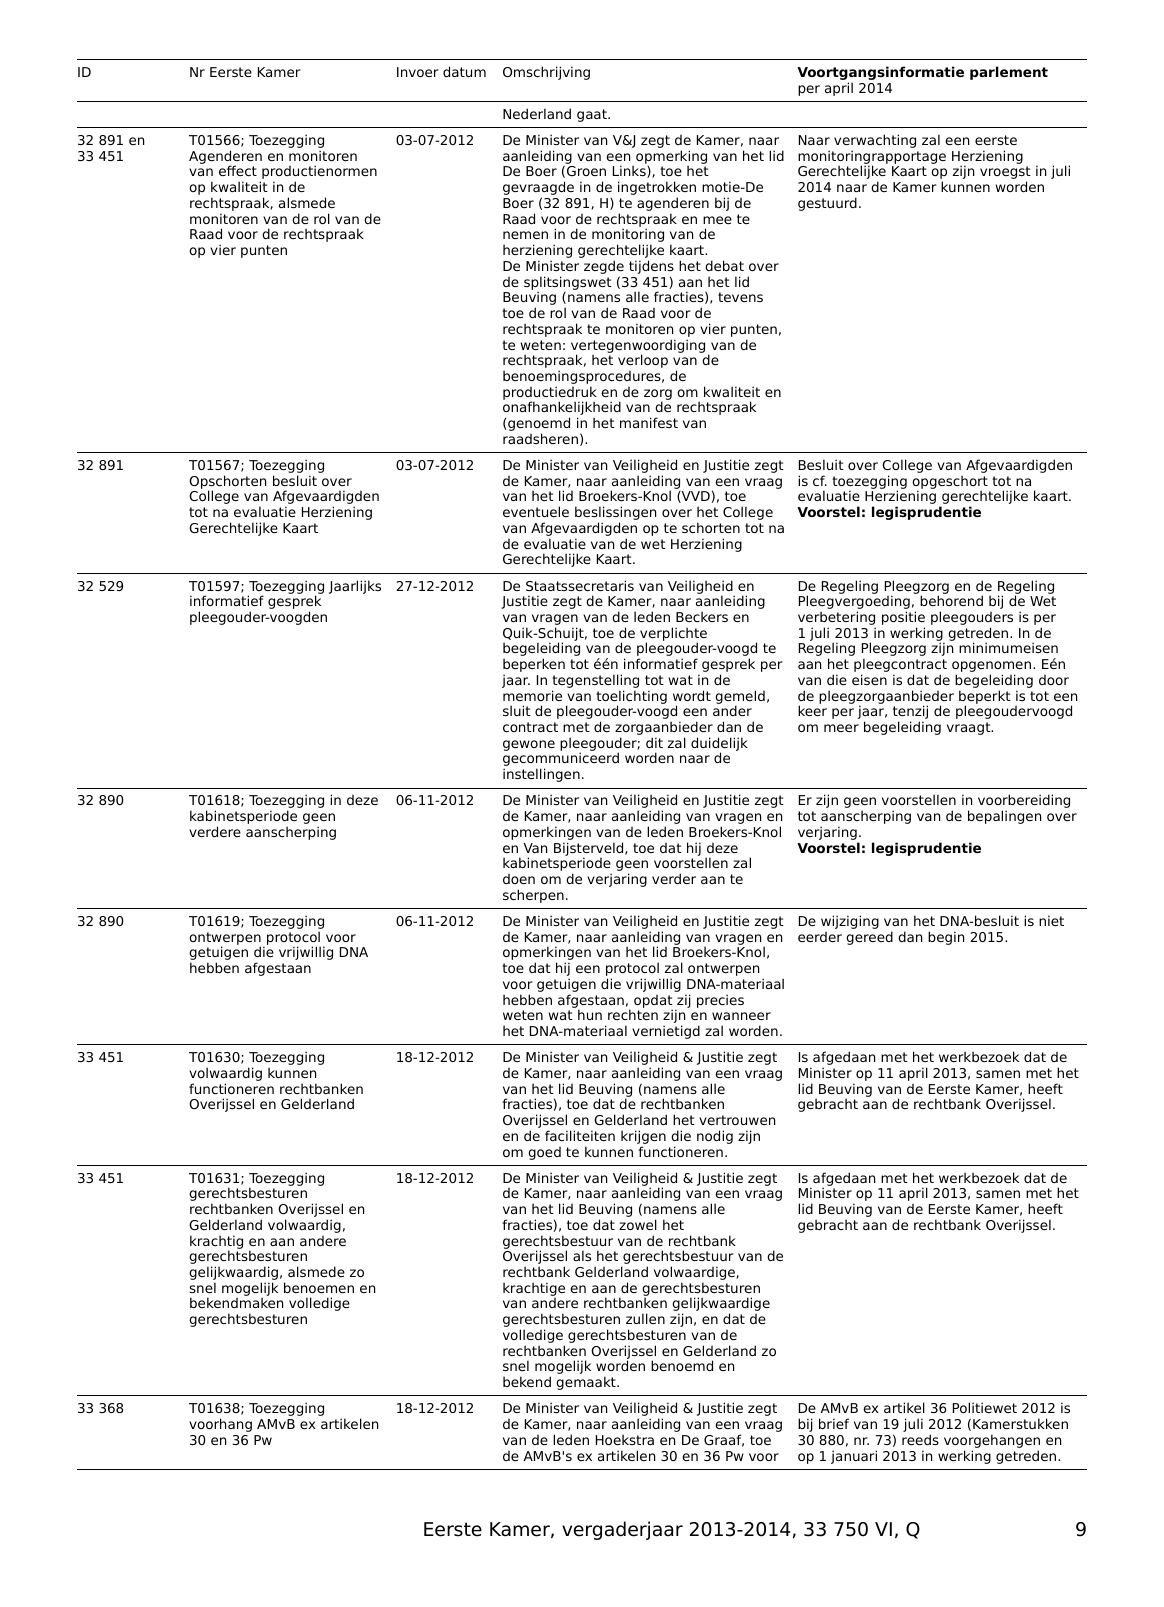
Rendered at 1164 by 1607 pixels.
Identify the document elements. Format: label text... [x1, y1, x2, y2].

table_cell T01630; Toezegging volwaardig kunnen functioneren rechtbanken Overijssel en Gelderland [183, 1045, 390, 1165]
table_cell [791, 102, 1087, 127]
table_cell 33 368 [77, 1396, 183, 1469]
table_cell T01566; Toezegging Agenderen en monitoren van effect productienormen op kwaliteit in de rechtspraak, alsmede monitoren van de rol van de Raad voor de rechtspraak op vier punten [183, 128, 390, 452]
table_cell 03-07-2012 [390, 453, 496, 573]
table_cell 27-12-2012 [390, 574, 496, 787]
table_cell De Minister van Veiligheid en Justitie zegt de Kamer, naar aanleiding van vragen en opmerkingen van de leden Broekers-Knol en Van Bijsterveld, toe dat hij deze kabinetsperiode geen voorstellen zal doen om de verjaring verder aan te scherpen. [496, 789, 791, 908]
table_header ID [77, 60, 183, 101]
table_cell 33 451 [77, 1166, 183, 1395]
table_cell De AMvB ex artikel 36 Politiewet 2012 is bij brief van 19 juli 2012 (Kamerstukken 30 880, nr. 73) reeds voorgehangen en op 1 januari 2013 in werking getreden. [791, 1396, 1087, 1469]
table_cell 32 529 [77, 574, 183, 787]
table_cell Nederland gaat. [496, 102, 791, 127]
table_cell 03-07-2012 [390, 128, 496, 452]
table_cell T01567; Toezegging Opschorten besluit over College van Afgevaardigden tot na evaluatie Herziening Gerechtelijke Kaart [183, 453, 390, 573]
table_cell De wijziging van het DNA-besluit is niet eerder gereed dan begin 2015. [791, 909, 1087, 1044]
table_cell 06-11-2012 [390, 789, 496, 908]
table_cell [390, 102, 496, 127]
table_cell De Minister van Veiligheid en Justitie zegt de Kamer, naar aanleiding van vragen en opmerkingen van het lid Broekers-Knol, toe dat hij een protocol zal ontwerpen voor getuigen die vrijwillig DNA-materiaal hebben afgestaan, opdat zij precies weten wat hun rechten zijn en wanneer het DNA-materiaal vernietigd zal worden. [496, 909, 791, 1044]
table_cell De Minister van Veiligheid & Justitie zegt de Kamer, naar aanleiding van een vraag van de leden Hoekstra en De Graaf, toe de AMvB's ex artikelen 30 en 36 Pw voor [496, 1396, 791, 1469]
table_cell 33 451 [77, 1045, 183, 1165]
table_cell 18-12-2012 [390, 1045, 496, 1165]
table_cell 32 891 [77, 453, 183, 573]
table_header Voortgangsinformatie parlement per april 2014 [791, 60, 1087, 101]
table_cell [77, 102, 183, 127]
table_cell De Minister van Veiligheid & Justitie zegt de Kamer, naar aanleiding van een vraag van het lid Beuving (namens alle fracties), toe dat zowel het gerechtsbestuur van de rechtbank Overijssel als het gerechtsbestuur van de rechtbank Gelderland volwaardige, krachtige en aan de gerechtsbesturen van andere rechtbanken gelijkwaardige gerechtsbesturen zullen zijn, en dat de volledige gerechtsbesturen van de rechtbanken Overijssel en Gelderland zo snel mogelijk worden benoemd en bekend gemaakt. [496, 1166, 791, 1395]
table_cell Is afgedaan met het werkbezoek dat de Minister op 11 april 2013, samen met het lid Beuving van de Eerste Kamer, heeft gebracht aan de rechtbank Overijssel. [791, 1045, 1087, 1165]
table_cell Er zijn geen voorstellen in voorbereiding tot aanscherping van de bepalingen over verjaring. Voorstel: legisprudentie [791, 789, 1087, 908]
table_cell T01618; Toezegging in deze kabinetsperiode geen verdere aanscherping [183, 789, 390, 908]
table_cell De Minister van V&J zegt de Kamer, naar aanleiding van een opmerking van het lid De Boer (Groen Links), toe het gevraagde in de ingetrokken motie-De Boer (32 891, H) te agenderen bij de Raad voor de rechtspraak en mee te nemen in de monitoring van de herziening gerechtelijke kaart. De Minister zegde tijdens het debat over de splitsingswet (33 451) aan het lid Beuving (namens alle fracties), tevens toe de rol van de Raad voor de rechtspraak te monitoren op vier punten, te weten: vertegenwoordiging van de rechtspraak, het verloop van de benoemingsprocedures, de productiedruk en de zorg om kwaliteit en onafhankelijkheid van de rechtspraak (genoemd in het manifest van raadsheren). [496, 128, 791, 452]
table_cell 06-11-2012 [390, 909, 496, 1044]
table_cell 32 891 en 33 451 [77, 128, 183, 452]
table_cell Is afgedaan met het werkbezoek dat de Minister op 11 april 2013, samen met het lid Beuving van de Eerste Kamer, heeft gebracht aan de rechtbank Overijssel. [791, 1166, 1087, 1395]
table_cell 18-12-2012 [390, 1396, 496, 1469]
table_cell Besluit over College van Afgevaardigden is cf. toezegging opgeschort tot na evaluatie Herziening gerechtelijke kaart. Voorstel: legisprudentie [791, 453, 1087, 573]
table_cell De Staatssecretaris van Veiligheid en Justitie zegt de Kamer, naar aanleiding van vragen van de leden Beckers en Quik-Schuijt, toe de verplichte begeleiding van de pleegouder-voogd te beperken tot één informatief gesprek per jaar. In tegenstelling tot wat in de memorie van toelichting wordt gemeld, sluit de pleegouder-voogd een ander contract met de zorgaanbieder dan de gewone pleegouder; dit zal duidelijk gecommuniceerd worden naar de instellingen. [496, 574, 791, 787]
table_cell 32 890 [77, 789, 183, 908]
table_header Nr Eerste Kamer [183, 60, 390, 101]
table_cell De Minister van Veiligheid en Justitie zegt de Kamer, naar aanleiding van een vraag van het lid Broekers-Knol (VVD), toe eventuele beslissingen over het College van Afgevaardigden op te schorten tot na de evaluatie van de wet Herziening Gerechtelijke Kaart. [496, 453, 791, 573]
table_header Omschrijving [496, 60, 791, 101]
table_cell [183, 102, 390, 127]
table_cell T01597; Toezegging Jaarlijks informatief gesprek pleegouder-voogden [183, 574, 390, 787]
table_cell 18-12-2012 [390, 1166, 496, 1395]
table_cell De Minister van Veiligheid & Justitie zegt de Kamer, naar aanleiding van een vraag van het lid Beuving (namens alle fracties), toe dat de rechtbanken Overijssel en Gelderland het vertrouwen en de faciliteiten krijgen die nodig zijn om goed te kunnen functioneren. [496, 1045, 791, 1165]
table_cell T01631; Toezegging gerechtsbesturen rechtbanken Overijssel en Gelderland volwaardig, krachtig en aan andere gerechtsbesturen gelijkwaardig, alsmede zo snel mogelijk benoemen en bekendmaken volledige gerechtsbesturen [183, 1166, 390, 1395]
table_cell 32 890 [77, 909, 183, 1044]
table_cell T01619; Toezegging ontwerpen protocol voor getuigen die vrijwillig DNA hebben afgestaan [183, 909, 390, 1044]
table_cell De Regeling Pleegzorg en de Regeling Pleegvergoeding, behorend bij de Wet verbetering positie pleegouders is per 1 juli 2013 in werking getreden. In de Regeling Pleegzorg zijn minimumeisen aan het pleegcontract opgenomen. Eén van die eisen is dat de begeleiding door de pleegzorgaanbieder beperkt is tot een keer per jaar, tenzij de pleegoudervoogd om meer begeleiding vraagt. [791, 574, 1087, 787]
table_cell Naar verwachting zal een eerste monitoringrapportage Herziening Gerechtelijke Kaart op zijn vroegst in juli 2014 naar de Kamer kunnen worden gestuurd. [791, 128, 1087, 452]
table_cell T01638; Toezegging voorhang AMvB ex artikelen 30 en 36 Pw [183, 1396, 390, 1469]
table_header Invoer datum [390, 60, 496, 101]
